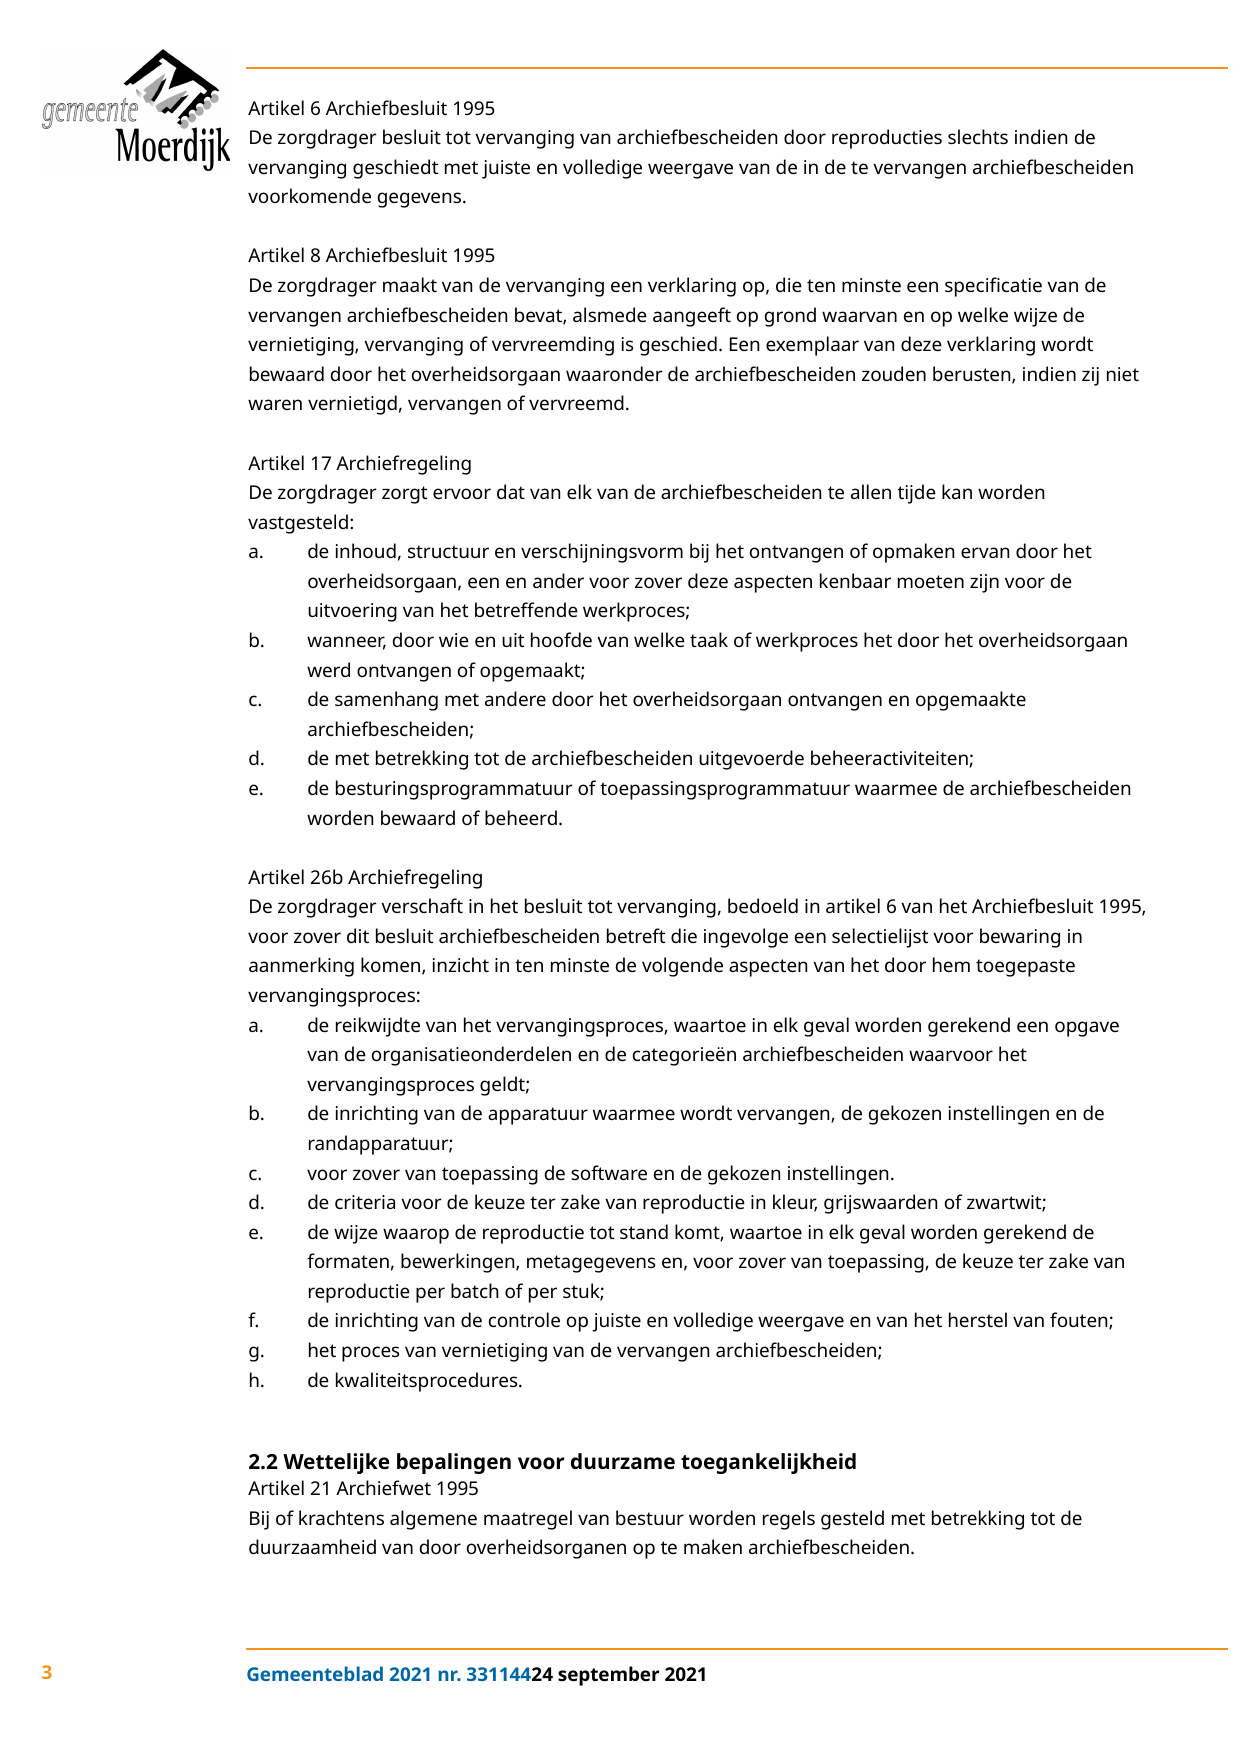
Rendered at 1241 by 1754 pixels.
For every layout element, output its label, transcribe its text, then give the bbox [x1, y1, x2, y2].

list voor zover van toepassing de software en de gekozen instellingen. [248, 1160, 1152, 1186]
text De zorgdrager besluit tot vervanging van archiefbescheiden door reproducties slechts indien de vervanging geschiedt met juiste en volledige weergave van de in de te vervangen archiefbescheiden voorkomende gegevens. [248, 124, 1152, 209]
list de inrichting van de controle op juiste en volledige weergave en van het herstel van fouten; [248, 1308, 1152, 1333]
text Artikel 8 Archiefbesluit 1995 [248, 243, 1152, 268]
list wanneer, door wie en uit hoofde van welke taak of werkproces het door het overheidsorgaan werd ontvangen of opgemaakt; [248, 627, 1152, 683]
list de samenhang met andere door het overheidsorgaan ontvangen en opgemaakte archiefbescheiden; [248, 686, 1152, 742]
text 2.2 Wettelijke bepalingen voor duurzame toegankelijkheid [248, 1447, 1152, 1475]
text Artikel 17 Archiefregeling [248, 450, 1152, 476]
list de wijze waarop de reproductie tot stand komt, waartoe in elk geval worden gerekend de formaten, bewerkingen, metagegevens en, voor zover van toepassing, de keuze ter zake van reproductie per batch of per stuk; [248, 1219, 1152, 1304]
list de inhoud, structuur en verschijningsvorm bij het ontvangen of opmaken ervan door het overheidsorgaan, een en ander voor zover deze aspecten kenbaar moeten zijn voor de uitvoering van het betreffende werkproces; [248, 538, 1152, 623]
list de inrichting van de apparatuur waarmee wordt vervangen, de gekozen instellingen en de randapparatuur; [248, 1101, 1152, 1156]
text Bij of krachtens algemene maatregel van bestuur worden regels gesteld met betrekking tot de duurzaamheid van door overheidsorganen op te maken archiefbescheiden. [248, 1505, 1152, 1560]
text De zorgdrager maakt van de vervanging een verklaring op, die ten minste een specificatie van de vervangen archiefbescheiden bevat, alsmede aangeeft op grond waarvan en op welke wijze de vernietiging, vervanging of vervreemding is geschied. Een exemplaar van deze verklaring wordt bewaard door het overheidsorgaan waaronder de archiefbescheiden zouden berusten, indien zij niet waren vernietigd, vervangen of vervreemd. [248, 272, 1152, 416]
list de criteria voor de keuze ter zake van reproductie in kleur, grijswaarden of zwartwit; [248, 1189, 1152, 1215]
text Artikel 6 Archiefbesluit 1995 [248, 95, 1152, 121]
list het proces van vernietiging van de vervangen archiefbescheiden; [248, 1337, 1152, 1363]
list de met betrekking tot de archiefbescheiden uitgevoerde beheeractiviteiten; [248, 746, 1152, 771]
text Artikel 21 Archiefwet 1995 [248, 1475, 1152, 1501]
text De zorgdrager verschaft in het besluit tot vervanging, bedoeld in artikel 6 van het Archiefbesluit 1995, voor zover dit besluit archiefbescheiden betreft die ingevolge een selectielijst voor bewaring in aanmerking komen, inzicht in ten minste de volgende aspecten van het door hem toegepaste vervangingsproces: [248, 893, 1152, 1008]
list de reikwijdte van het vervangingsproces, waartoe in elk geval worden gerekend een opgave van de organisatieonderdelen en de categorieën archiefbescheiden waarvoor het vervangingsproces geldt; [248, 1012, 1152, 1097]
list de kwaliteitsprocedures. [248, 1367, 1152, 1393]
text Artikel 26b Archiefregeling [248, 864, 1152, 890]
picture [41, 47, 231, 172]
list de besturingsprogrammatuur of toepassingsprogrammatuur waarmee de archiefbescheiden worden bewaard of beheerd. [248, 775, 1152, 831]
text De zorgdrager zorgt ervoor dat van elk van de archiefbescheiden te allen tijde kan worden vastgesteld: [248, 479, 1152, 535]
